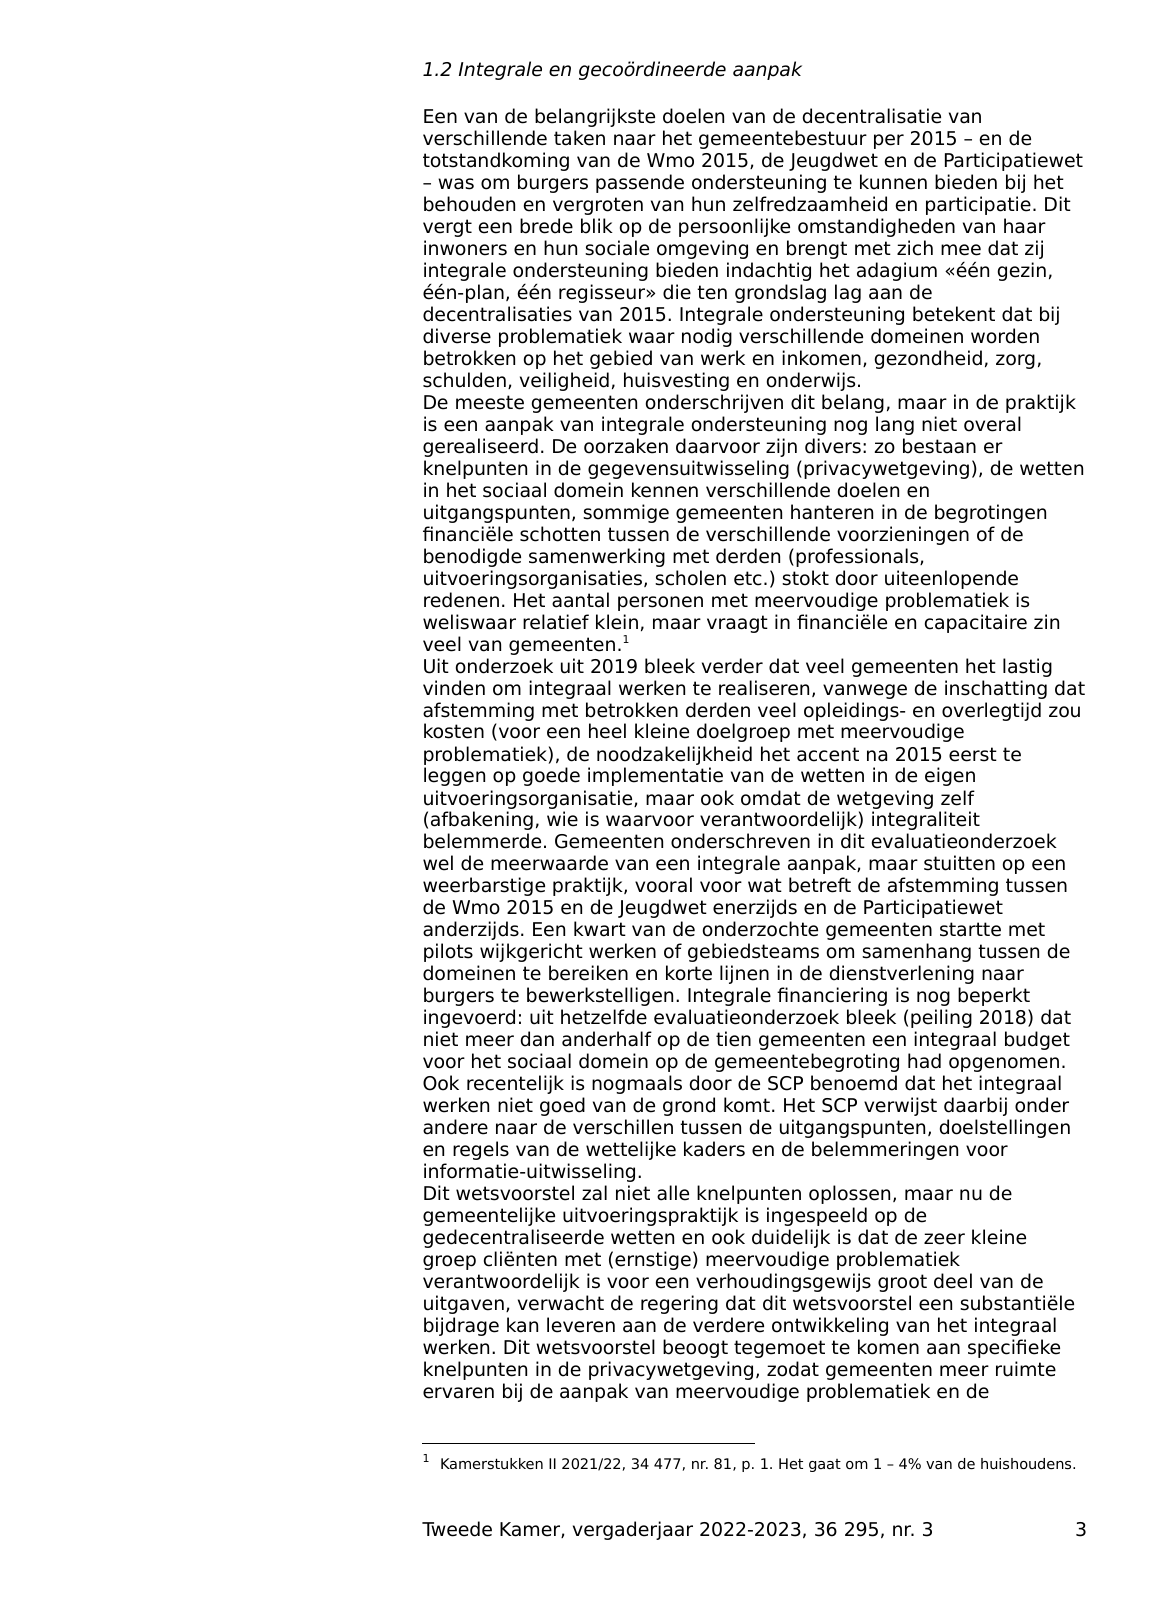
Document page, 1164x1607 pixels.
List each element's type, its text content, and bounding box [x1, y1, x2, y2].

text Dit wetsvoorstel zal niet alle knelpunten oplossen, maar nu de gemeentelijke uitvoeringspraktijk is ingespeeld op de gedecentraliseerde wetten en ook duidelijk is dat de zeer kleine groep cliënten met (ernstige) meervoudige problematiek verantwoordelijk is voor een verhoudingsgewijs groot deel van de uitgaven, verwacht de regering dat dit wetsvoorstel een substantiële bijdrage kan leveren aan de verdere ontwikkeling van het integraal werken. Dit wetsvoorstel beoogt tegemoet te komen aan specifieke knelpunten in de privacywetgeving, zodat gemeenten meer ruimte ervaren bij de aanpak van meervoudige problematiek en de [422, 1183, 1087, 1403]
text Een van de belangrijkste doelen van de decentralisatie van verschillende taken naar het gemeentebestuur per 2015 – en de totstandkoming van de Wmo 2015, de Jeugdwet en de Participatiewet – was om burgers passende ondersteuning te kunnen bieden bij het behouden en vergroten van hun zelfredzaamheid en participatie. Dit vergt een brede blik op de persoonlijke omstandigheden van haar inwoners en hun sociale omgeving en brengt met zich mee dat zij integrale ondersteuning bieden indachtig het adagium «één gezin, één-plan, één regisseur» die ten grondslag lag aan de decentralisaties van 2015. Integrale ondersteuning betekent dat bij diverse problematiek waar nodig verschillende domeinen worden betrokken op het gebied van werk en inkomen, gezondheid, zorg, schulden, veiligheid, huisvesting en onderwijs. [422, 106, 1087, 392]
text Kamerstukken II 2021/22, 34 477, nr. 81, p. 1. Het gaat om 1 – 4% van de huishoudens. [422, 1452, 1087, 1474]
text Uit onderzoek uit 2019 bleek verder dat veel gemeenten het lastig vinden om integraal werken te realiseren, vanwege de inschatting dat afstemming met betrokken derden veel opleidings- en overlegtijd zou kosten (voor een heel kleine doelgroep met meervoudige problematiek), de noodzakelijkheid het accent na 2015 eerst te leggen op goede implementatie van de wetten in de eigen uitvoeringsorganisatie, maar ook omdat de wetgeving zelf (afbakening, wie is waarvoor verantwoordelijk) integraliteit belemmerde. Gemeenten onderschreven in dit evaluatieonderzoek wel de meerwaarde van een integrale aanpak, maar stuitten op een weerbarstige praktijk, vooral voor wat betreft de afstemming tussen de Wmo 2015 en de Jeugdwet enerzijds en de Participatiewet anderzijds. Een kwart van de onderzochte gemeenten startte met pilots wijkgericht werken of gebiedsteams om samenhang tussen de domeinen te bereiken en korte lijnen in de dienstverlening naar burgers te bewerkstelligen. Integrale financiering is nog beperkt ingevoerd: uit hetzelfde evaluatieonderzoek bleek (peiling 2018) dat niet meer dan anderhalf op de tien gemeenten een integraal budget voor het sociaal domein op de gemeentebegroting had opgenomen. Ook recentelijk is nogmaals door de SCP benoemd dat het integraal werken niet goed van de grond komt. Het SCP verwijst daarbij onder andere naar de verschillen tussen de uitgangspunten, doelstellingen en regels van de wettelijke kaders en de belemmeringen voor informatie-uitwisseling. [422, 656, 1087, 1183]
text De meeste gemeenten onderschrijven dit belang, maar in de praktijk is een aanpak van integrale ondersteuning nog lang niet overal gerealiseerd. De oorzaken daarvoor zijn divers: zo bestaan er knelpunten in de gegevensuitwisseling (privacywetgeving), de wetten in het sociaal domein kennen verschillende doelen en uitgangspunten, sommige gemeenten hanteren in de begrotingen financiële schotten tussen de verschillende voorzieningen of de benodigde samenwerking met derden (professionals, uitvoeringsorganisaties, scholen etc.) stokt door uiteenlopende redenen. Het aantal personen met meervoudige problematiek is weliswaar relatief klein, maar vraagt in financiële en capacitaire zin veel van gemeenten. [422, 392, 1087, 656]
subtitle 1.2 Integrale en gecoördineerde aanpak [422, 59, 1087, 81]
